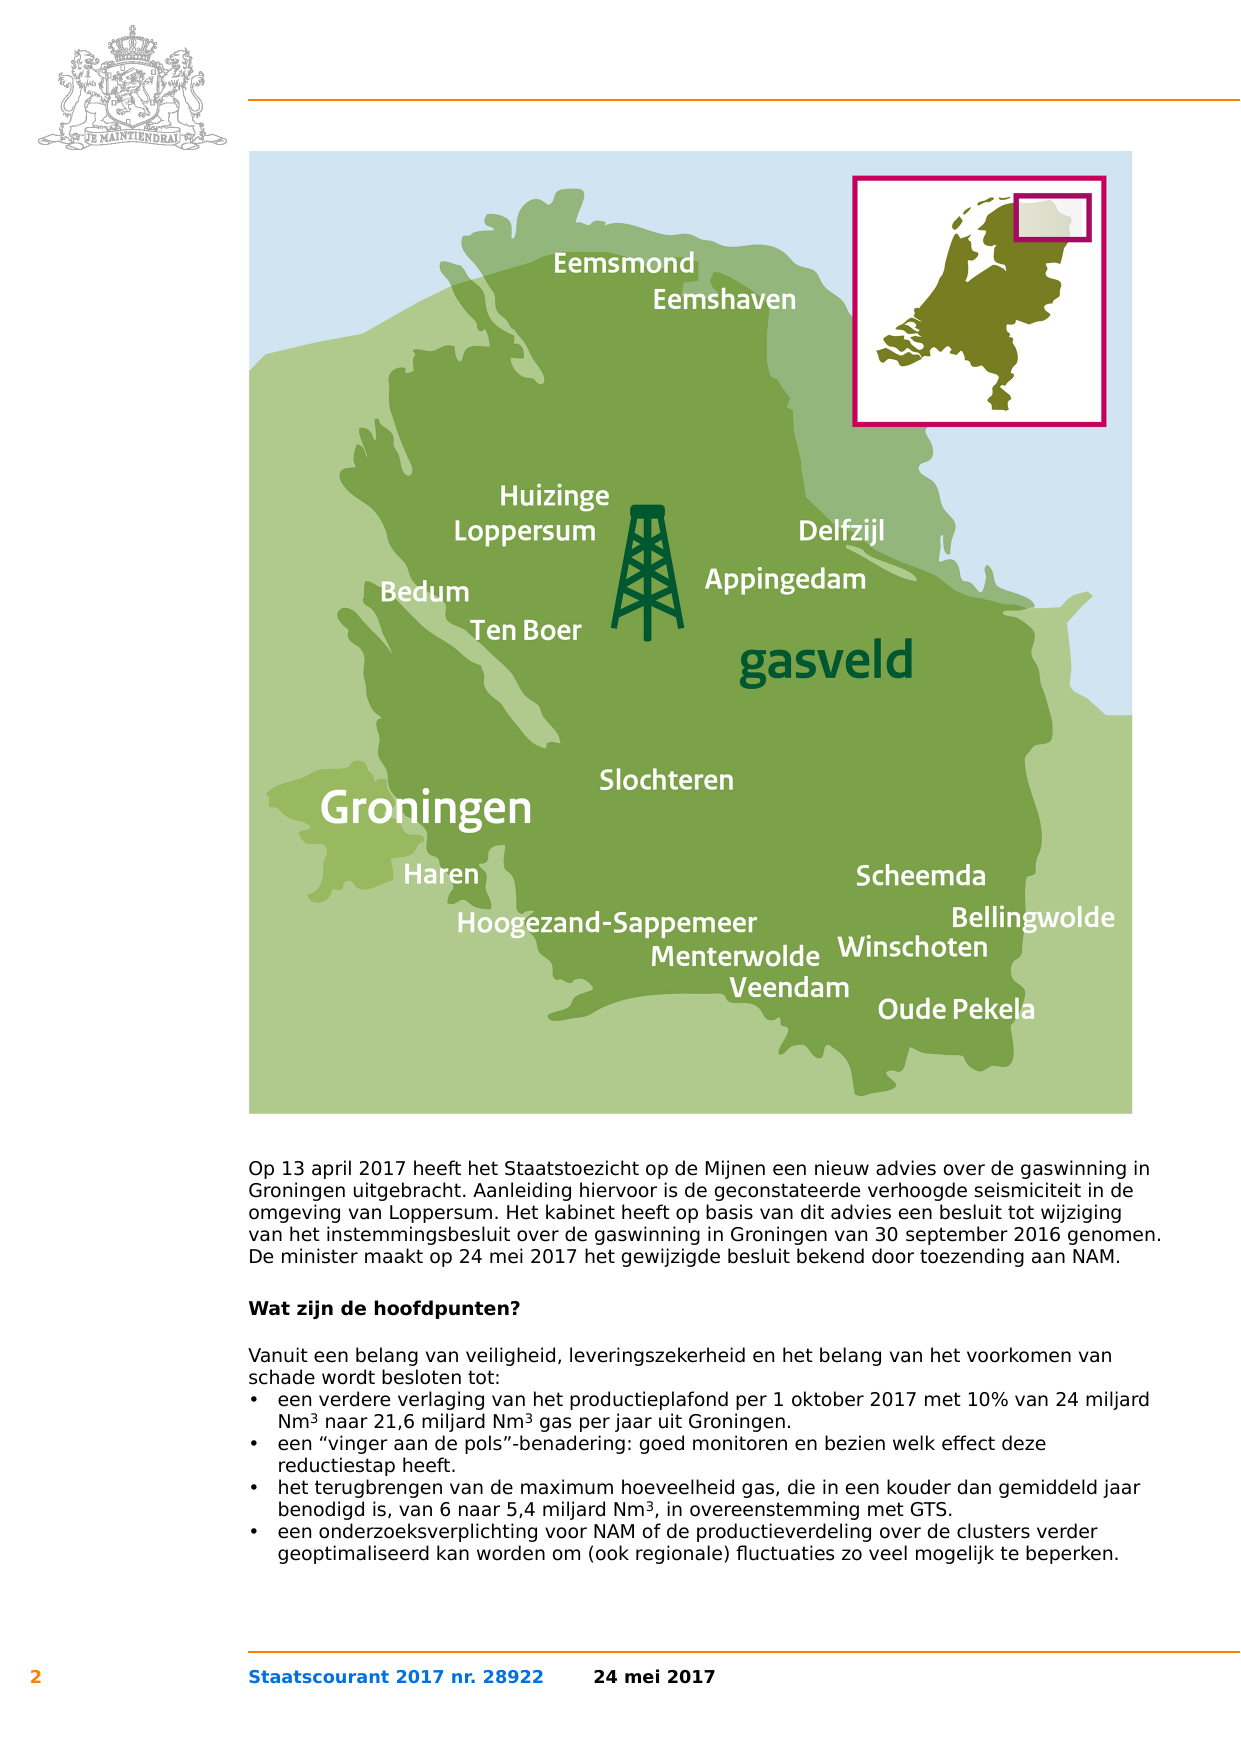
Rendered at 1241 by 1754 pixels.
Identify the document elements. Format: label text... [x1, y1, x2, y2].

picture [248, 151, 1134, 1115]
text Op 13 april 2017 heeft het Staatstoezicht op de Mijnen een nieuw advies over de gaswinning in Groningen uitgebracht. Aanleiding hiervoor is de geconstateerde verhoogde seismiciteit in de omgeving van Loppersum. Het kabinet heeft op basis van dit advies een besluit tot wijziging van het instemmingsbesluit over de gaswinning in Groningen van 30 september 2016 genomen. De minister maakt op 24 mei 2017 het gewijzigde besluit bekend door toezending aan NAM. [248, 1158, 1163, 1268]
text Vanuit een belang van veiligheid, leveringszekerheid en het belang van het voorkomen van schade wordt besloten tot: [248, 1345, 1163, 1389]
text • een onderzoeksverplichting voor NAM of de productieverdeling over de clusters verder geoptimaliseerd kan worden om (ook regionale) fluctuaties zo veel mogelijk te beperken. [248, 1521, 1163, 1565]
text • een verdere verlaging van het productieplafond per 1 oktober 2017 met 10% van 24 miljard Nm3 naar 21,6 miljard Nm3 gas per jaar uit Groningen. [248, 1389, 1163, 1433]
text • een “vinger aan de pols”-benadering: goed monitoren en bezien welk effect deze reductiestap heeft. [248, 1433, 1163, 1477]
text • het terugbrengen van de maximum hoeveelheid gas, die in een kouder dan gemiddeld jaar benodigd is, van 6 naar 5,4 miljard Nm3, in overeenstemming met GTS. [248, 1477, 1163, 1521]
subtitle Wat zijn de hoofdpunten? [248, 1298, 1163, 1320]
picture [38, 25, 227, 150]
